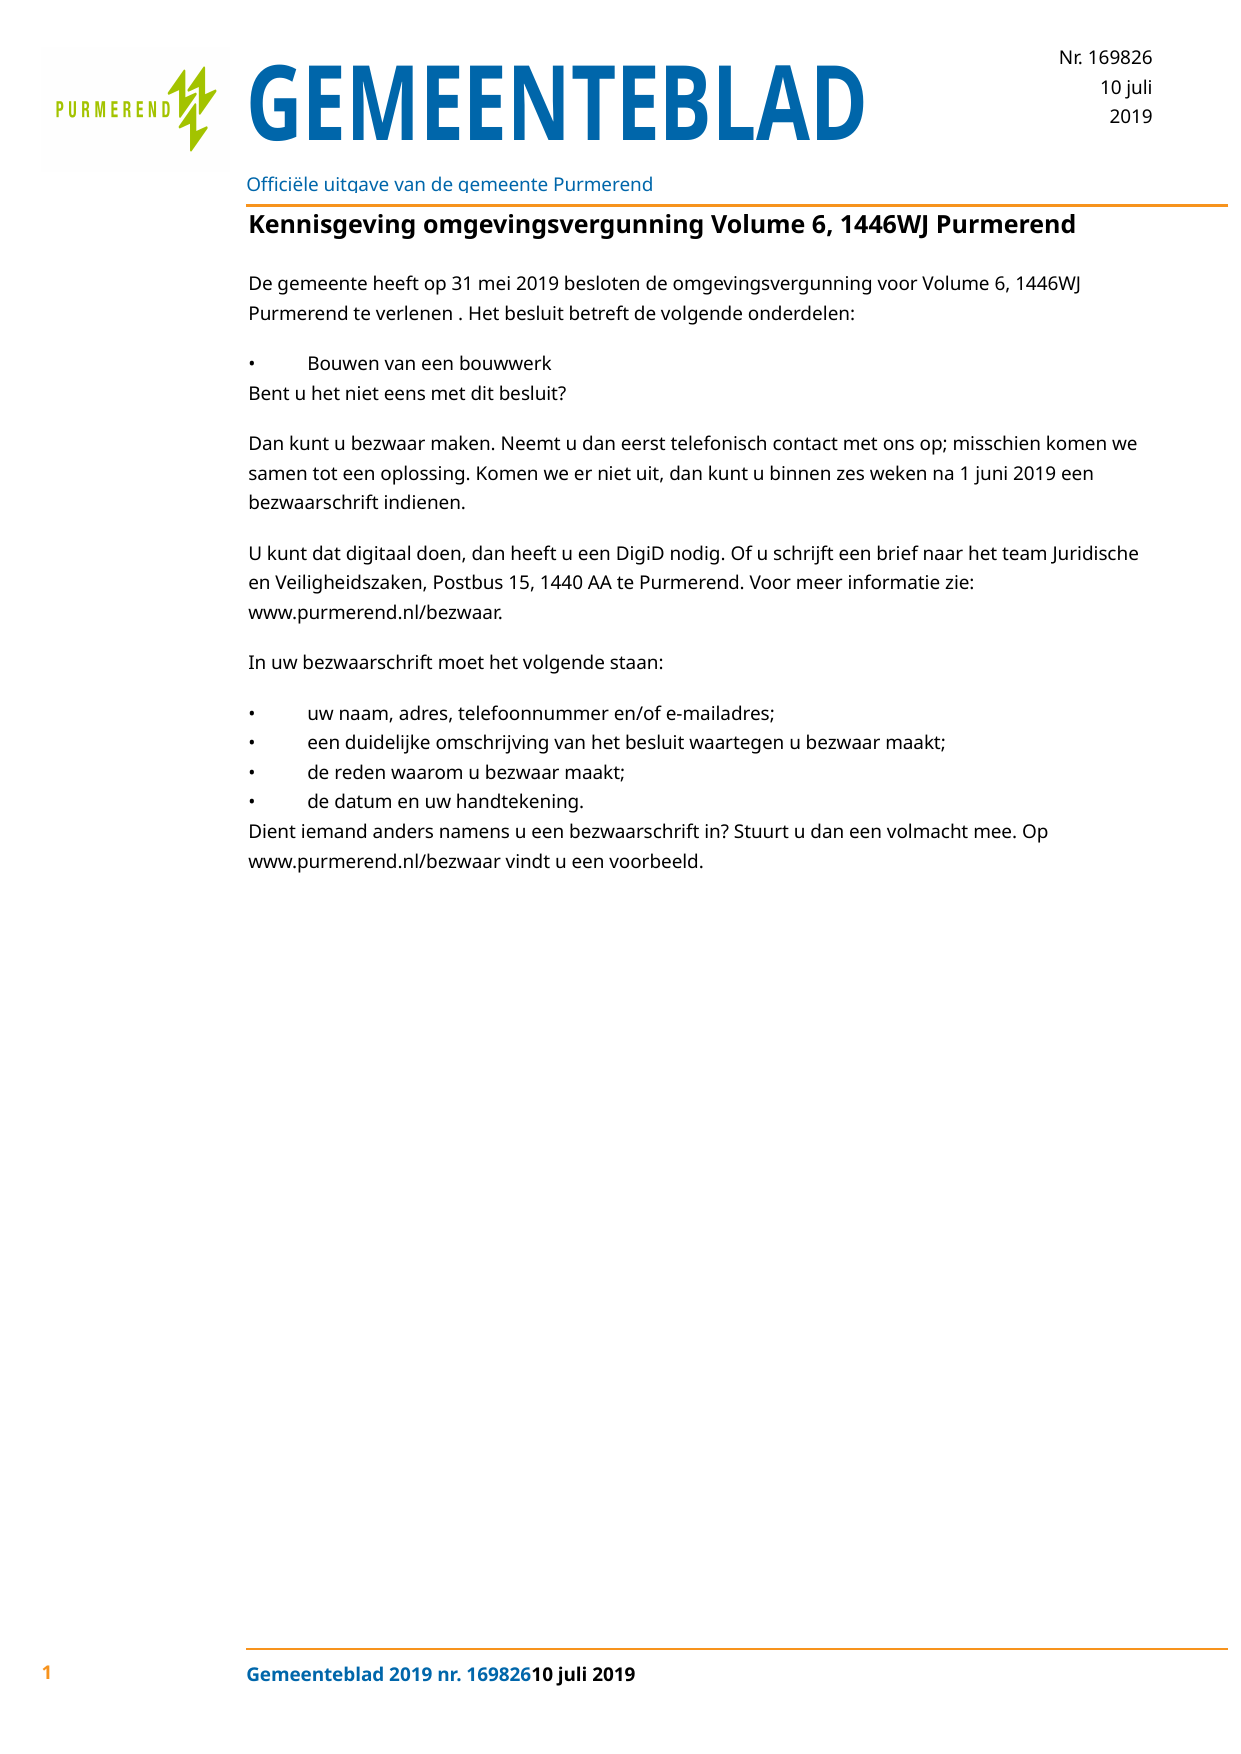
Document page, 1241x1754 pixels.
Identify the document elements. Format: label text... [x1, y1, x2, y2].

list de datum en uw handtekening. [248, 789, 1152, 814]
text U kunt dat digitaal doen, dan heeft u een DigiD nodig. Of u schrijft een brief naar het team Juridische en Veiligheidszaken, Postbus 15, 1440 AA te Purmerend. Voor meer informatie zie: www.purmerend.nl/bezwaar. [248, 540, 1152, 625]
text Dan kunt u bezwaar maken. Neemt u dan eerst telefonisch contact met ons op; misschien komen we samen tot een oplossing. Komen we er niet uit, dan kunt u binnen zes weken na 1 juni 2019 een bezwaarschrift indienen. [248, 430, 1152, 515]
text In uw bezwaarschrift moet het volgende staan: [248, 649, 1152, 675]
list de reden waarom u bezwaar maakt; [248, 759, 1152, 785]
text Dient iemand anders namens u een bezwaarschrift in? Stuurt u dan een volmacht mee. Op www.purmerend.nl/bezwaar vindt u een voorbeeld. [248, 818, 1152, 873]
text De gemeente heeft op 31 mei 2019 besloten de omgevingsvergunning voor Volume 6, 1446WJ Purmerend te verlenen . Het besluit betreft de volgende onderdelen: [248, 270, 1152, 326]
picture [41, 47, 231, 172]
list Bouwen van een bouwwerk [248, 350, 1152, 376]
text Bent u het niet eens met dit besluit? [248, 380, 1152, 406]
list uw naam, adres, telefoonnummer en/of e-mailadres; [248, 700, 1152, 726]
list een duidelijke omschrijving van het besluit waartegen u bezwaar maakt; [248, 729, 1152, 755]
text Kennisgeving omgevingsvergunning Volume 6, 1446WJ Purmerend [248, 207, 1152, 241]
